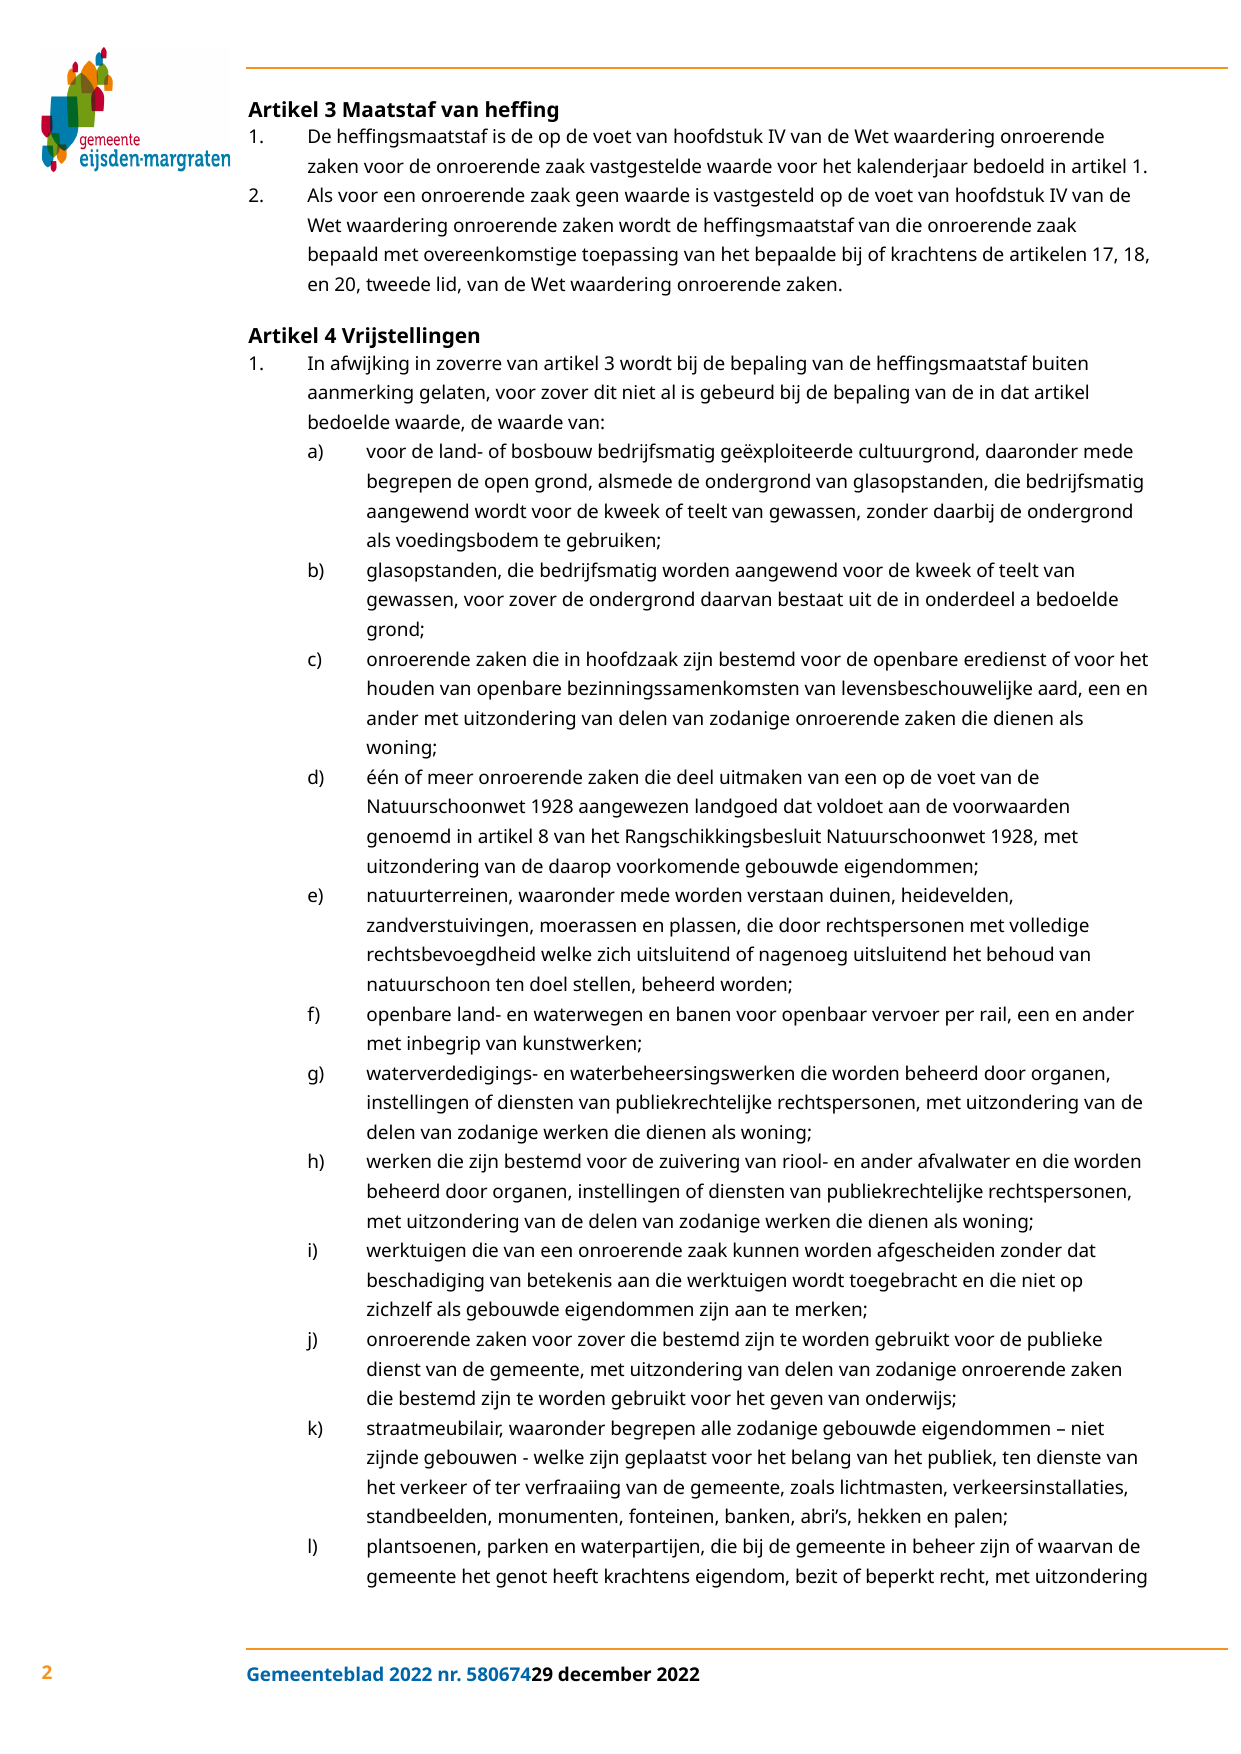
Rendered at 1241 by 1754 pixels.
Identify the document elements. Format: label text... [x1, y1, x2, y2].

list werktuigen die van een onroerende zaak kunnen worden afgescheiden zonder dat beschadiging van betekenis aan die werktuigen wordt toegebracht en die niet op zichzelf als gebouwde eigendommen zijn aan te merken; [307, 1237, 1152, 1322]
list Als voor een onroerende zaak geen waarde is vastgesteld op de voet van hoofdstuk IV van de Wet waardering onroerende zaken wordt de heffingsmaatstaf van die onroerende zaak bepaald met overeenkomstige toepassing van het bepaalde bij of krachtens de artikelen 17, 18, en 20, tweede lid, van de Wet waardering onroerende zaken. [248, 182, 1152, 297]
list plantsoenen, parken en waterpartijen, die bij de gemeente in beheer zijn of waarvan de gemeente het genot heeft krachtens eigendom, bezit of beperkt recht, met uitzondering [307, 1533, 1152, 1589]
list natuurterreinen, waaronder mede worden verstaan duinen, heidevelden, zandverstuivingen, moerassen en plassen, die door rechtspersonen met volledige rechtsbevoegdheid welke zich uitsluitend of nagenoeg uitsluitend het behoud van natuurschoon ten doel stellen, beheerd worden; [307, 882, 1152, 997]
picture [41, 47, 231, 172]
list onroerende zaken voor zover die bestemd zijn te worden gebruikt voor de publieke dienst van de gemeente, met uitzondering van delen van zodanige onroerende zaken die bestemd zijn te worden gebruikt voor het geven van onderwijs; [307, 1326, 1152, 1411]
list onroerende zaken die in hoofdzaak zijn bestemd voor de openbare eredienst of voor het houden van openbare bezinningssamenkomsten van levensbeschouwelijke aard, een en ander met uitzondering van delen van zodanige onroerende zaken die dienen als woning; [307, 646, 1152, 760]
text Artikel 4 Vrijstellingen [248, 322, 1152, 350]
text Artikel 3 Maatstaf van heffing [248, 95, 1152, 123]
list In afwijking in zoverre van artikel 3 wordt bij de bepaling van de heffingsmaatstaf buiten aanmerking gelaten, voor zover dit niet al is gebeurd bij de bepaling van de in dat artikel bedoelde waarde, de waarde van: [248, 350, 1152, 435]
list glasopstanden, die bedrijfsmatig worden aangewend voor de kweek of teelt van gewassen, voor zover de ondergrond daarvan bestaat uit de in onderdeel a bedoelde grond; [307, 557, 1152, 642]
list straatmeubilair, waaronder begrepen alle zodanige gebouwde eigendommen – niet zijnde gebouwen - welke zijn geplaatst voor het belang van het publiek, ten dienste van het verkeer of ter verfraaiing van de gemeente, zoals lichtmasten, verkeersinstallaties, standbeelden, monumenten, fonteinen, banken, abri’s, hekken en palen; [307, 1415, 1152, 1529]
list voor de land- of bosbouw bedrijfsmatig geëxploiteerde cultuurgrond, daaronder mede begrepen de open grond, alsmede de ondergrond van glasopstanden, die bedrijfsmatig aangewend wordt voor de kweek of teelt van gewassen, zonder daarbij de ondergrond als voedingsbodem te gebruiken; [307, 439, 1152, 553]
list werken die zijn bestemd voor de zuivering van riool- en ander afvalwater en die worden beheerd door organen, instellingen of diensten van publiekrechtelijke rechtspersonen, met uitzondering van de delen van zodanige werken die dienen als woning; [307, 1149, 1152, 1234]
list één of meer onroerende zaken die deel uitmaken van een op de voet van de Natuurschoonwet 1928 aangewezen landgoed dat voldoet aan de voorwaarden genoemd in artikel 8 van het Rangschikkingsbesluit Natuurschoonwet 1928, met uitzondering van de daarop voorkomende gebouwde eigendommen; [307, 764, 1152, 879]
list waterverdedigings- en waterbeheersingswerken die worden beheerd door organen, instellingen of diensten van publiekrechtelijke rechtspersonen, met uitzondering van de delen van zodanige werken die dienen als woning; [307, 1060, 1152, 1145]
list De heffingsmaatstaf is de op de voet van hoofdstuk IV van de Wet waardering onroerende zaken voor de onroerende zaak vastgestelde waarde voor het kalenderjaar bedoeld in artikel 1. [248, 123, 1152, 178]
list openbare land- en waterwegen en banen voor openbaar vervoer per rail, een en ander met inbegrip van kunstwerken; [307, 1001, 1152, 1056]
